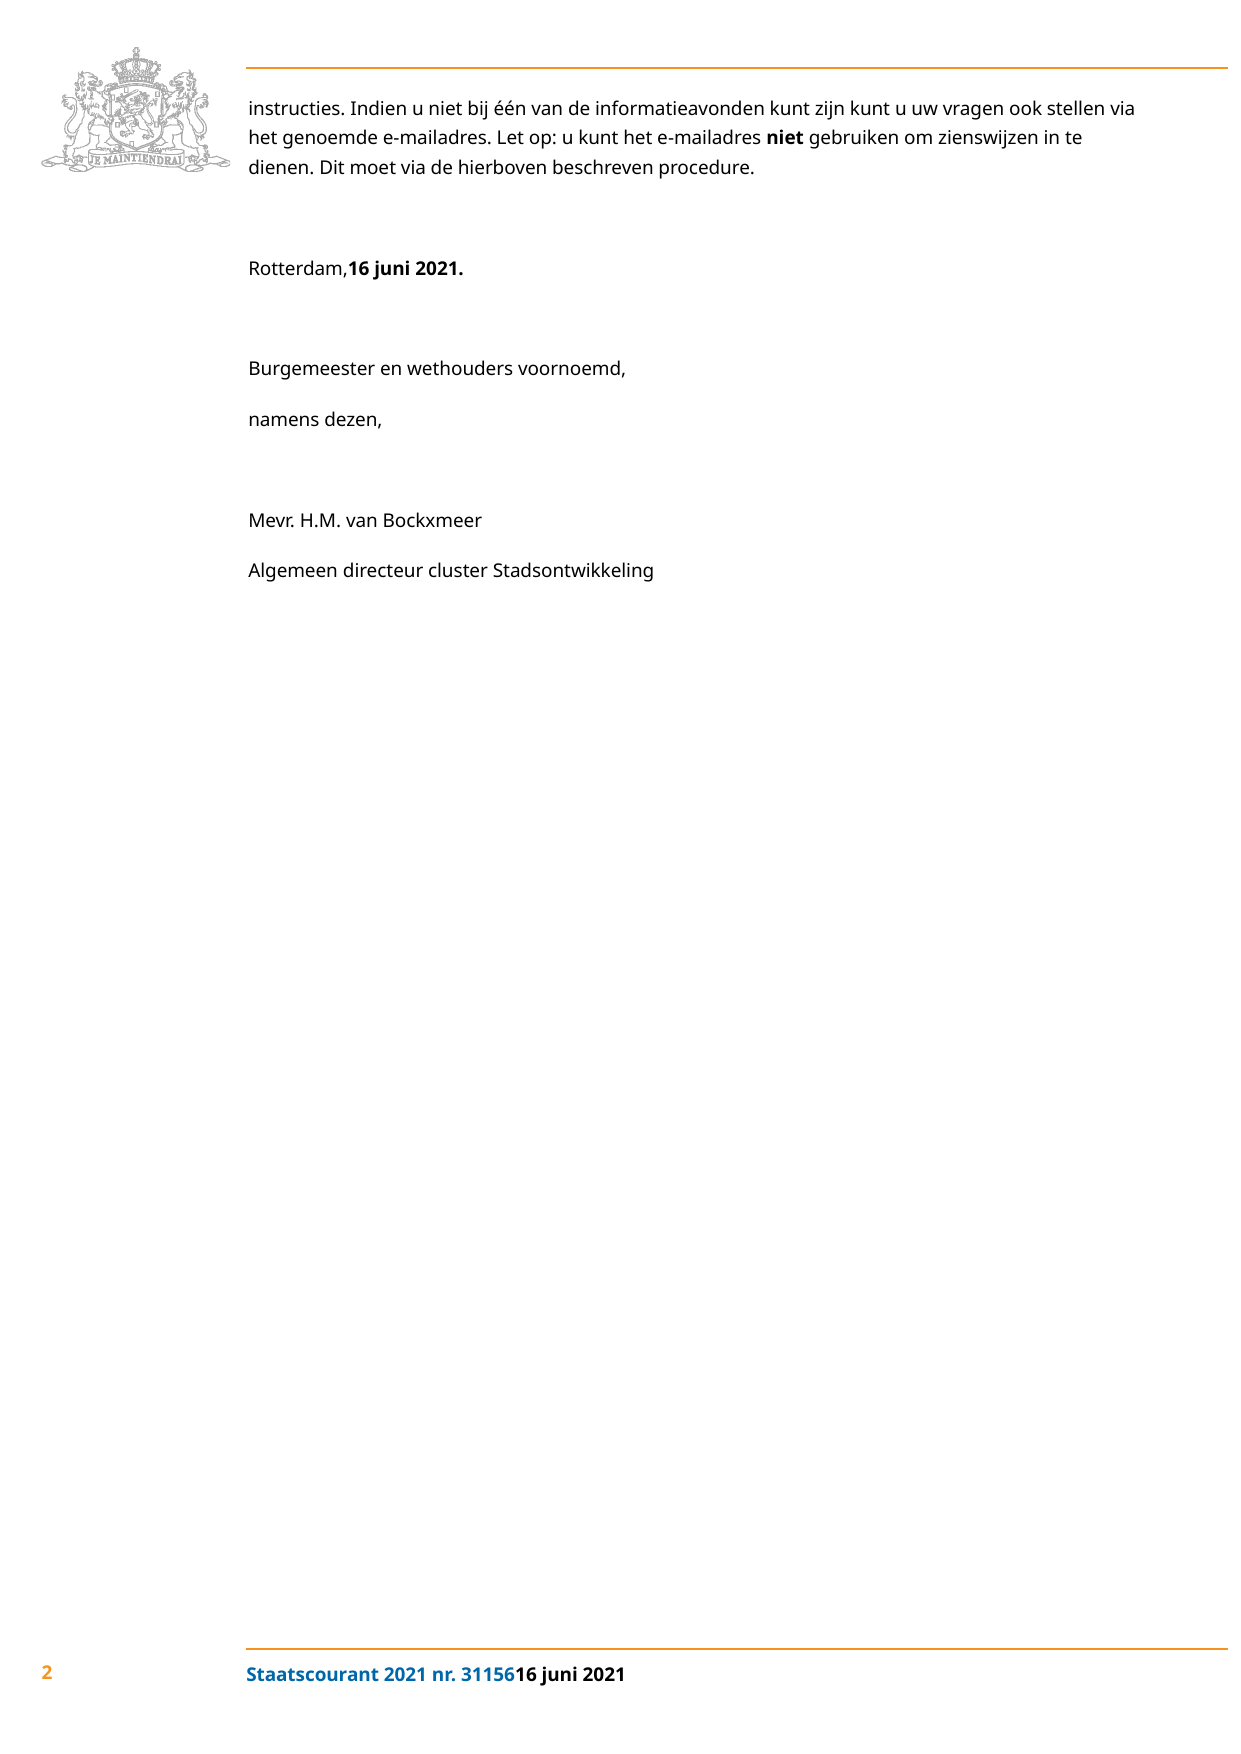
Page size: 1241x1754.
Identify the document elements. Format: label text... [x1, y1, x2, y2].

text Mevr. H.M. van Bockxmeer [248, 507, 1152, 533]
text namens dezen, [248, 406, 1152, 432]
text Rotterdam,16 juni 2021. [248, 255, 1152, 281]
text instructies. Indien u niet bij één van de informatieavonden kunt zijn kunt u uw vragen ook stellen via het genoemde e-mailadres. Let op: u kunt het e-mailadres niet gebruiken om zienswijzen in te dienen. Dit moet via de hierboven beschreven procedure. [248, 95, 1152, 180]
text Algemeen directeur cluster Stadsontwikkeling [248, 557, 1152, 583]
picture [41, 47, 231, 172]
text Burgemeester en wethouders voornoemd, [248, 356, 1152, 381]
